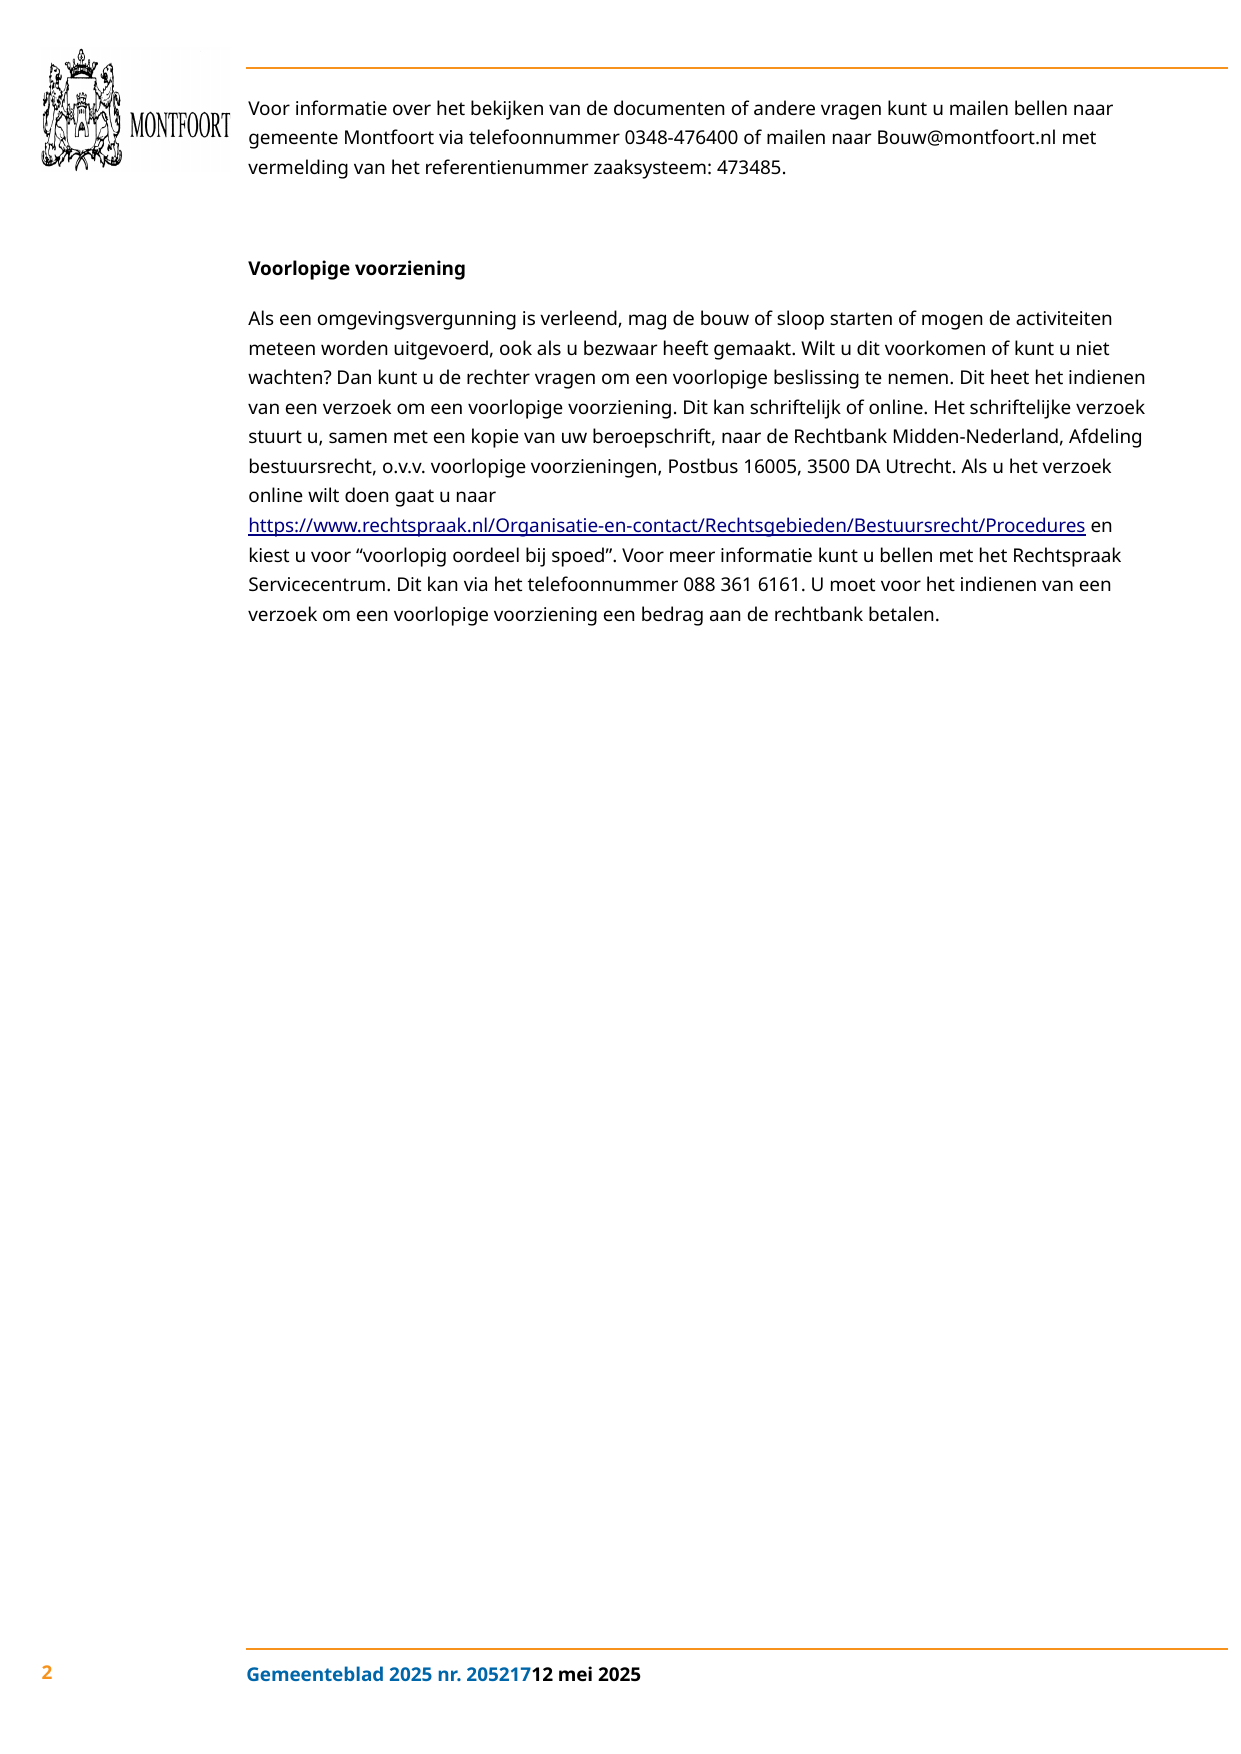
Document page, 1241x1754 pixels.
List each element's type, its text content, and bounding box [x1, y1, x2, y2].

text Voorlopige voorziening [248, 255, 1152, 281]
text Als een omgevingsvergunning is verleend, mag de bouw of sloop starten of mogen de activiteiten meteen worden uitgevoerd, ook als u bezwaar heeft gemaakt. Wilt u dit voorkomen of kunt u niet wachten? Dan kunt u de rechter vragen om een voorlopige beslissing te nemen. Dit heet het indienen van een verzoek om een voorlopige voorziening. Dit kan schriftelijk of online. Het schriftelijke verzoek stuurt u, samen met een kopie van uw beroepschrift, naar de Rechtbank Midden-Nederland, Afdeling bestuursrecht, o.v.v. voorlopige voorzieningen, Postbus 16005, 3500 DA Utrecht. Als u het verzoek online wilt doen gaat u naar https://www.rechtspraak.nl/Organisatie-en-contact/Rechtsgebieden/Bestuursrecht/Procedures en kiest u voor “voorlopig oordeel bij spoed”. Voor meer informatie kunt u bellen met het Rechtspraak Servicecentrum. Dit kan via het telefoonnummer 088 361 6161. U moet voor het indienen van een verzoek om een voorlopige voorziening een bedrag aan de rechtbank betalen. [248, 305, 1152, 627]
text Voor informatie over het bekijken van de documenten of andere vragen kunt u mailen bellen naar gemeente Montfoort via telefoonnummer 0348-476400 of mailen naar Bouw@montfoort.nl met vermelding van het referentienummer zaaksysteem: 473485. [248, 95, 1152, 180]
picture [41, 47, 231, 172]
